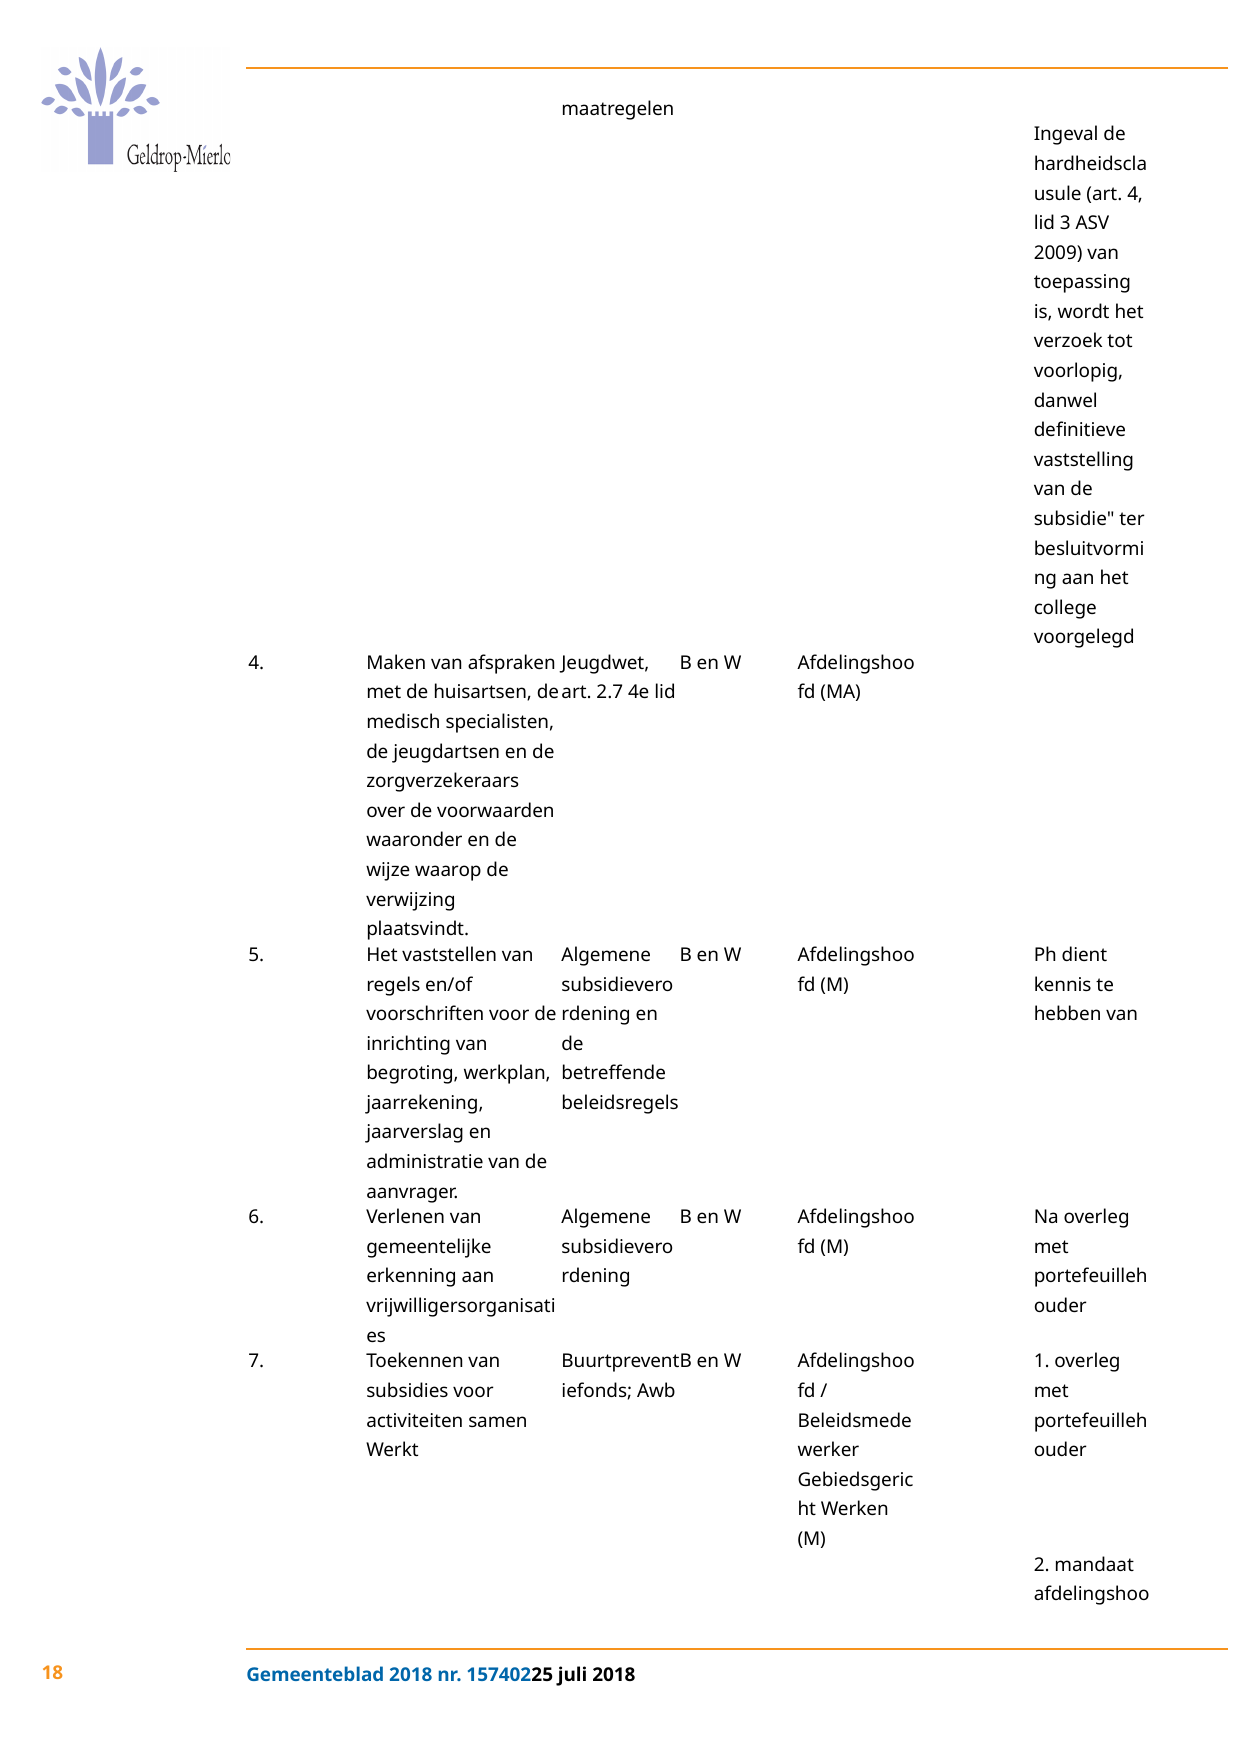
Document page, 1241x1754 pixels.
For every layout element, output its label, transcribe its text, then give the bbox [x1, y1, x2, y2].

table_cell Na overleg met portefeuillehouder [1034, 1204, 1152, 1348]
table_cell [1034, 649, 1152, 941]
table_cell [915, 1551, 1033, 1606]
table_cell Jeugdwet, art. 2.7 4e lid [561, 649, 679, 941]
table_cell [915, 95, 1033, 121]
table_cell [679, 121, 797, 649]
table_cell Het vaststellen van regels en/of voorschriften voor de inrichting van begroting, werkplan, jaarrekening, jaarverslag en administratie van de aanvrager. [366, 941, 561, 1203]
table_cell [561, 121, 679, 649]
table_cell [1034, 95, 1152, 121]
picture [41, 47, 231, 172]
table_cell 1. overleg met portefeuillehouder [1034, 1348, 1152, 1551]
table_cell [915, 941, 1033, 1203]
table_cell Afdelingshoofd (M) [797, 1204, 915, 1348]
table_cell Ph dient kennis te hebben van [1034, 941, 1152, 1203]
table_cell B en W [679, 941, 797, 1203]
table_cell maatregelen [561, 95, 679, 121]
table_cell 4. [248, 649, 366, 941]
table_cell Toekennen van subsidies voor activiteiten samen Werkt [366, 1348, 561, 1551]
table_cell Verlenen van gemeentelijke erkenning aan vrijwilligersorganisaties [366, 1204, 561, 1348]
table_cell [797, 1551, 915, 1606]
table_cell Maken van afspraken met de huisartsen, de medisch specialisten, de jeugdartsen en de zorgverzekeraars over de voorwaarden waaronder en de wijze waarop de verwijzing plaatsvindt. [366, 649, 561, 941]
table_cell [915, 1348, 1033, 1551]
table_cell [248, 1551, 366, 1606]
table_cell 5. [248, 941, 366, 1203]
table_cell [248, 95, 366, 121]
table_cell Algemene subsidieverordening en de betreffende beleidsregels [561, 941, 679, 1203]
table_cell [915, 649, 1033, 941]
table_cell 6. [248, 1204, 366, 1348]
table_cell Ingeval de hardheidsclausule (art. 4, lid 3 ASV 2009) van toepassing is, wordt het verzoek tot voorlopig, danwel definitieve vaststelling van de subsidie" ter besluitvorming aan het college voorgelegd [1034, 121, 1152, 649]
table_cell [366, 1551, 561, 1606]
table_cell Afdelingshoofd (MA) [797, 649, 915, 941]
table_cell B en W [679, 1348, 797, 1551]
table_cell Algemene subsidieverordening [561, 1204, 679, 1348]
table_cell [915, 121, 1033, 649]
table_cell 2. mandaat afdelingshoo [1034, 1551, 1152, 1606]
table_cell [561, 1551, 679, 1606]
table_cell 7. [248, 1348, 366, 1551]
table_cell [915, 1204, 1033, 1348]
table_cell Afdelingshoofd (M) [797, 941, 915, 1203]
table_cell [366, 95, 561, 121]
table_cell [797, 121, 915, 649]
table_cell Afdelingshoofd / Beleidsmedewerker Gebiedsgericht Werken (M) [797, 1348, 915, 1551]
table_cell [797, 95, 915, 121]
table_cell Buurtpreventiefonds; Awb [561, 1348, 679, 1551]
table_cell B en W [679, 649, 797, 941]
table_cell [679, 95, 797, 121]
table_cell [248, 121, 366, 649]
table_cell B en W [679, 1204, 797, 1348]
table_cell [366, 121, 561, 649]
table_cell [679, 1551, 797, 1606]
